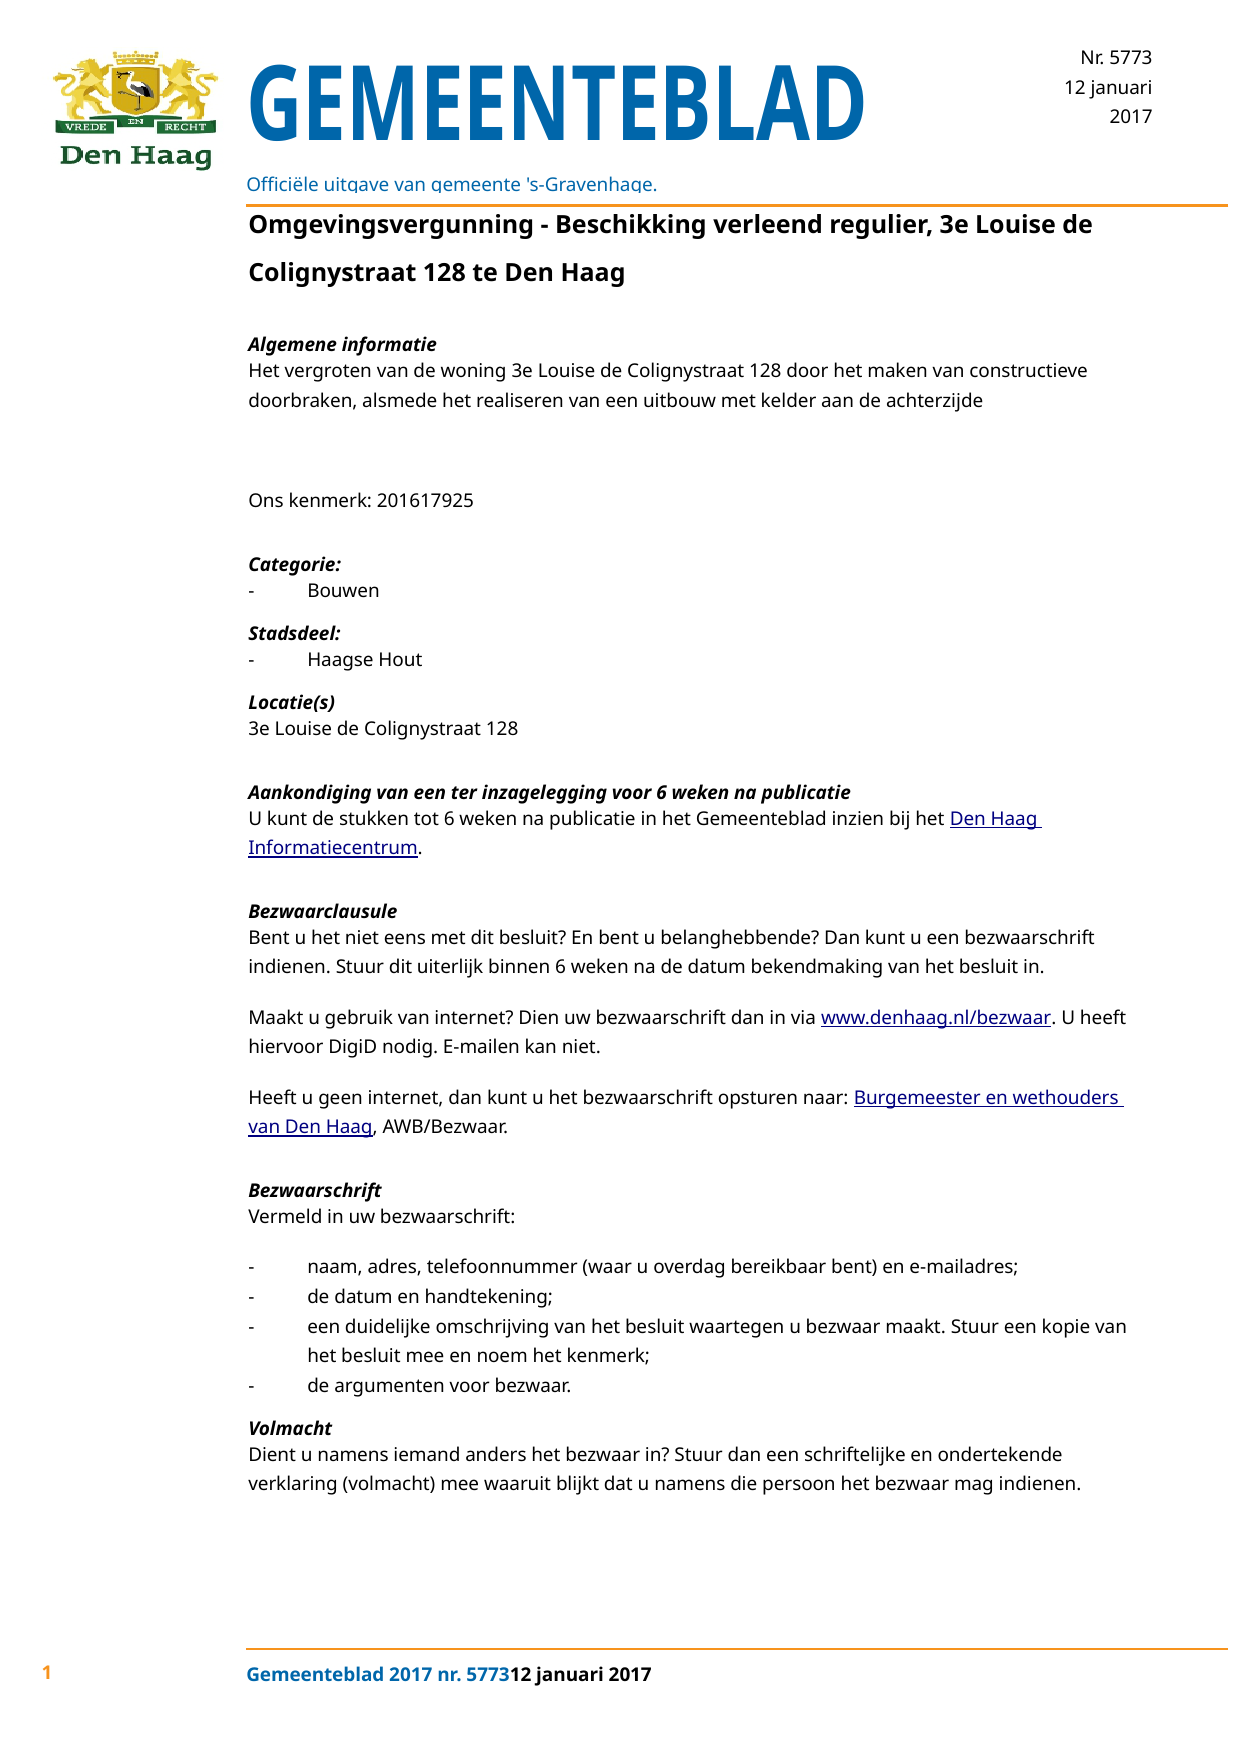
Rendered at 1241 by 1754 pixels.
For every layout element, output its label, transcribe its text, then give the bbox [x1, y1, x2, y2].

text Ons kenmerk: 201617925 [248, 488, 1152, 513]
list naam, adres, telefoonnummer (waar u overdag bereikbaar bent) en e-mailadres; [248, 1254, 1152, 1279]
list de argumenten voor bezwaar. [248, 1372, 1152, 1398]
text Aankondiging van een ter inzagelegging voor 6 weken na publicatie [248, 779, 1152, 805]
text Categorie: [248, 552, 1152, 577]
text Dient u namens iemand anders het bezwaar in? Stuur dan een schriftelijke en ondertekende verklaring (volmacht) mee waaruit blijkt dat u namens die persoon het bezwaar mag indienen. [248, 1441, 1152, 1496]
text Maakt u gebruik van internet? Dien uw bezwaarschrift dan in via www.denhaag.nl/bezwaar. U heeft hiervoor DigiD nodig. E-mailen kan niet. [248, 1004, 1152, 1059]
list de datum en handtekening; [248, 1283, 1152, 1309]
text Bezwaarclausule [248, 898, 1152, 924]
text Locatie(s) [248, 689, 1152, 715]
text Bent u het niet eens met dit besluit? En bent u belanghebbende? Dan kunt u een bezwaarschrift indienen. Stuur dit uiterlijk binnen 6 weken na de datum bekendmaking van het besluit in. [248, 924, 1152, 979]
text Vermeld in uw bezwaarschrift: [248, 1203, 1152, 1229]
text Heeft u geen internet, dan kunt u het bezwaarschrift opsturen naar: Burgemeester en wethouders van Den Haag, AWB/Bezwaar. [248, 1084, 1152, 1139]
text 3e Louise de Colignystraat 128 [248, 715, 1152, 741]
text Omgevingsvergunning - Beschikking verleend regulier, 3e Louise de Colignystraat 128 te Den Haag [248, 207, 1152, 288]
text Bezwaarschrift [248, 1177, 1152, 1203]
text U kunt de stukken tot 6 weken na publicatie in het Gemeenteblad inzien bij het Den Haag Informatiecentrum. [248, 805, 1152, 860]
text Algemene informatie [248, 331, 1152, 357]
list Bouwen [248, 577, 1152, 603]
list een duidelijke omschrijving van het besluit waartegen u bezwaar maakt. Stuur een kopie van het besluit mee en noem het kenmerk; [248, 1313, 1152, 1368]
text Volmacht [248, 1415, 1152, 1441]
list Haagse Hout [248, 646, 1152, 672]
text Het vergroten van de woning 3e Louise de Colignystraat 128 door het maken van constructieve doorbraken, alsmede het realiseren van een uitbouw met kelder aan de achterzijde [248, 357, 1152, 412]
picture [41, 47, 231, 172]
text Stadsdeel: [248, 620, 1152, 646]
